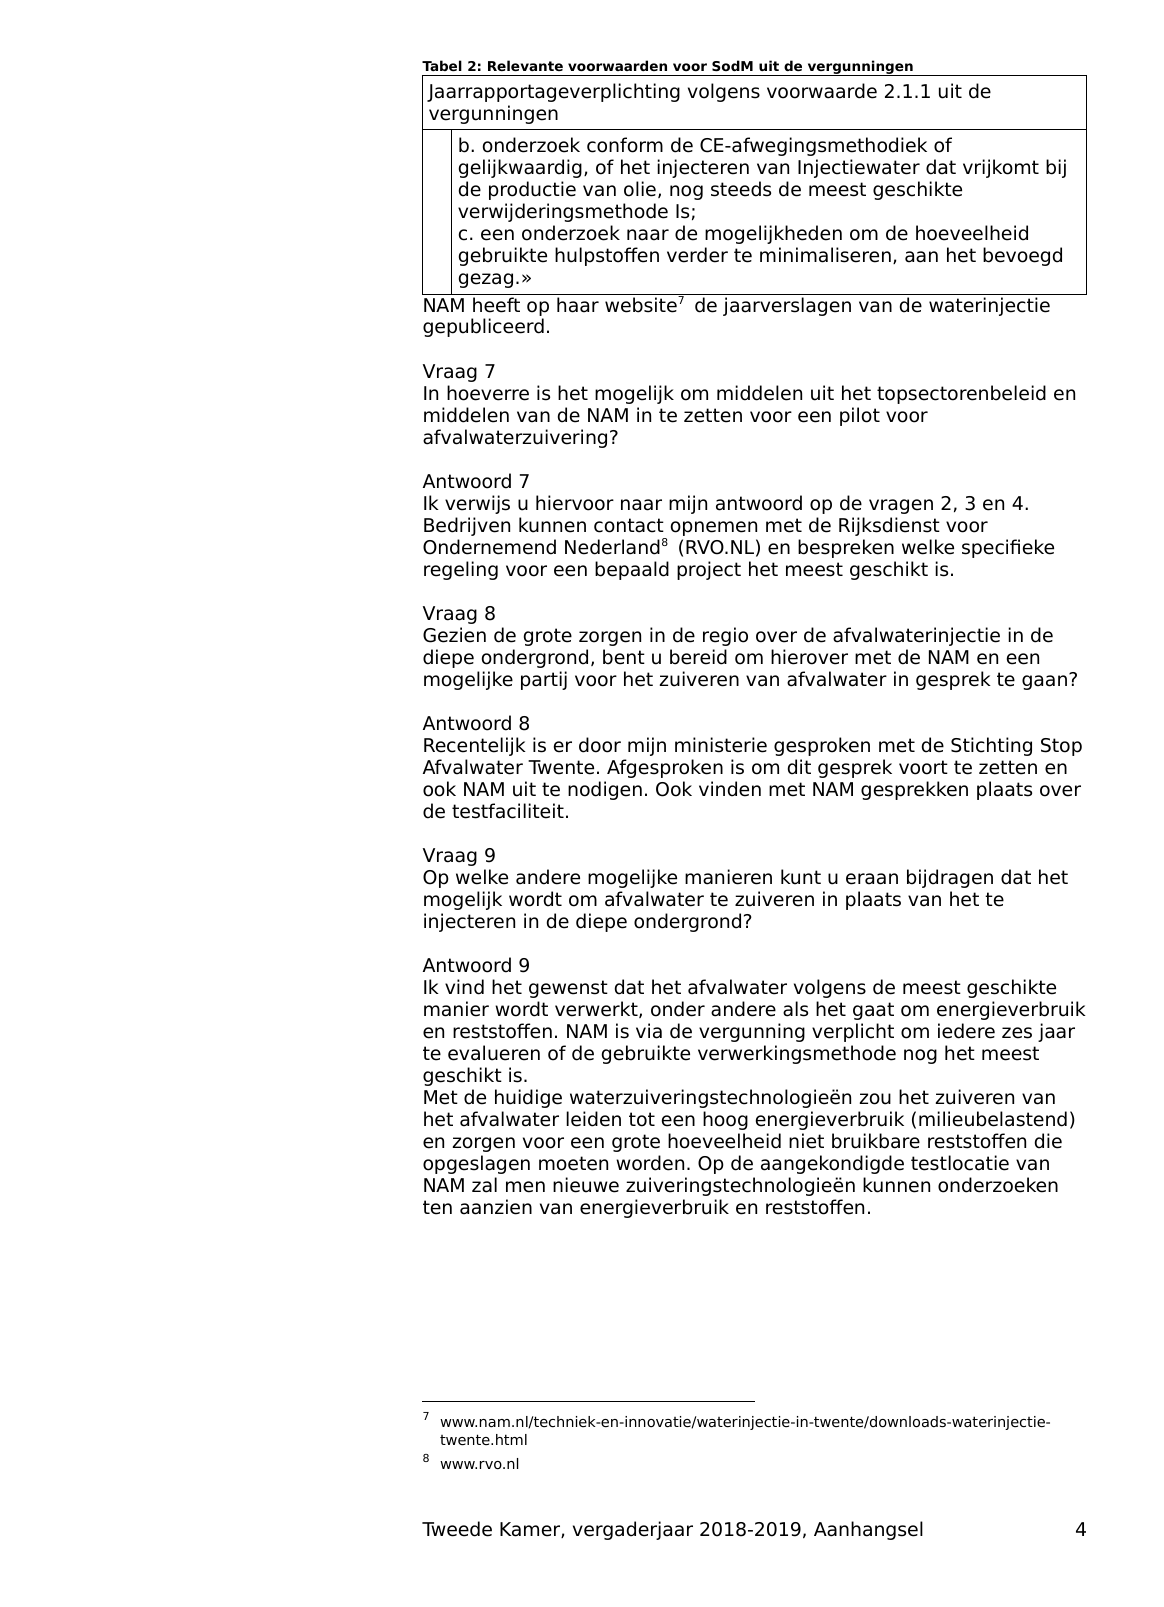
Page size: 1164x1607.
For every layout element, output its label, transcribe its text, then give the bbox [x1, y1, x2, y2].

table_cell Jaarrapportageverplichting volgens voorwaarde 2.1.1 uit de vergunningen [423, 76, 1086, 129]
text Antwoord 9 [422, 955, 1087, 977]
table_cell b. onderzoek conform de CE-afwegingsmethodiek of gelijkwaardig, of het injecteren van Injectiewater dat vrijkomt bij de productie van olie, nog steeds de meest geschikte verwijderingsmethode Is; c. een onderzoek naar de mogelijkheden om de hoeveelheid gebruikte hulpstoffen verder te minimaliseren, aan het bevoegd gezag.» [452, 130, 1086, 293]
text Antwoord 7 [422, 471, 1087, 493]
text www.rvo.nl [422, 1452, 1087, 1474]
text Ik verwijs u hiervoor naar mijn antwoord op de vragen 2, 3 en 4. Bedrijven kunnen contact opnemen met de Rijksdienst voor Ondernemend Nederland (RVO.NL) en bespreken welke specifieke regeling voor een bepaald project het meest geschikt is. [422, 493, 1087, 581]
text Vraag 9 [422, 845, 1087, 867]
table_header Tabel 2: Relevante voorwaarden voor SodM uit de vergunningen [422, 59, 1087, 75]
text NAM heeft op haar website de jaarverslagen van de waterinjectie gepubliceerd. [422, 295, 1087, 338]
table_cell [423, 130, 451, 293]
text Op welke andere mogelijke manieren kunt u eraan bijdragen dat het mogelijk wordt om afvalwater te zuiveren in plaats van het te injecteren in de diepe ondergrond? [422, 867, 1087, 933]
text Ik vind het gewenst dat het afvalwater volgens de meest geschikte manier wordt verwerkt, onder andere als het gaat om energieverbruik en reststoffen. NAM is via de vergunning verplicht om iedere zes jaar te evalueren of de gebruikte verwerkingsmethode nog het meest geschikt is. [422, 977, 1087, 1087]
text Vraag 8 [422, 603, 1087, 625]
text Vraag 7 [422, 361, 1087, 383]
text Recentelijk is er door mijn ministerie gesproken met de Stichting Stop Afvalwater Twente. Afgesproken is om dit gesprek voort te zetten en ook NAM uit te nodigen. Ook vinden met NAM gesprekken plaats over de testfaciliteit. [422, 735, 1087, 823]
text Gezien de grote zorgen in de regio over de afvalwaterinjectie in de diepe ondergrond, bent u bereid om hierover met de NAM en een mogelijke partij voor het zuiveren van afvalwater in gesprek te gaan? [422, 625, 1087, 691]
text Met de huidige waterzuiveringstechnologieën zou het zuiveren van het afvalwater leiden tot een hoog energieverbruik (milieubelastend) en zorgen voor een grote hoeveelheid niet bruikbare reststoffen die opgeslagen moeten worden. Op de aangekondigde testlocatie van NAM zal men nieuwe zuiveringstechnologieën kunnen onderzoeken ten aanzien van energieverbruik en reststoffen. [422, 1087, 1087, 1219]
text In hoeverre is het mogelijk om middelen uit het topsectorenbeleid en middelen van de NAM in te zetten voor een pilot voor afvalwaterzuivering? [422, 383, 1087, 448]
text Antwoord 8 [422, 713, 1087, 735]
text www.nam.nl/techniek-en-innovatie/waterinjectie-in-twente/downloads-waterinjectie-twente.html [422, 1410, 1087, 1449]
